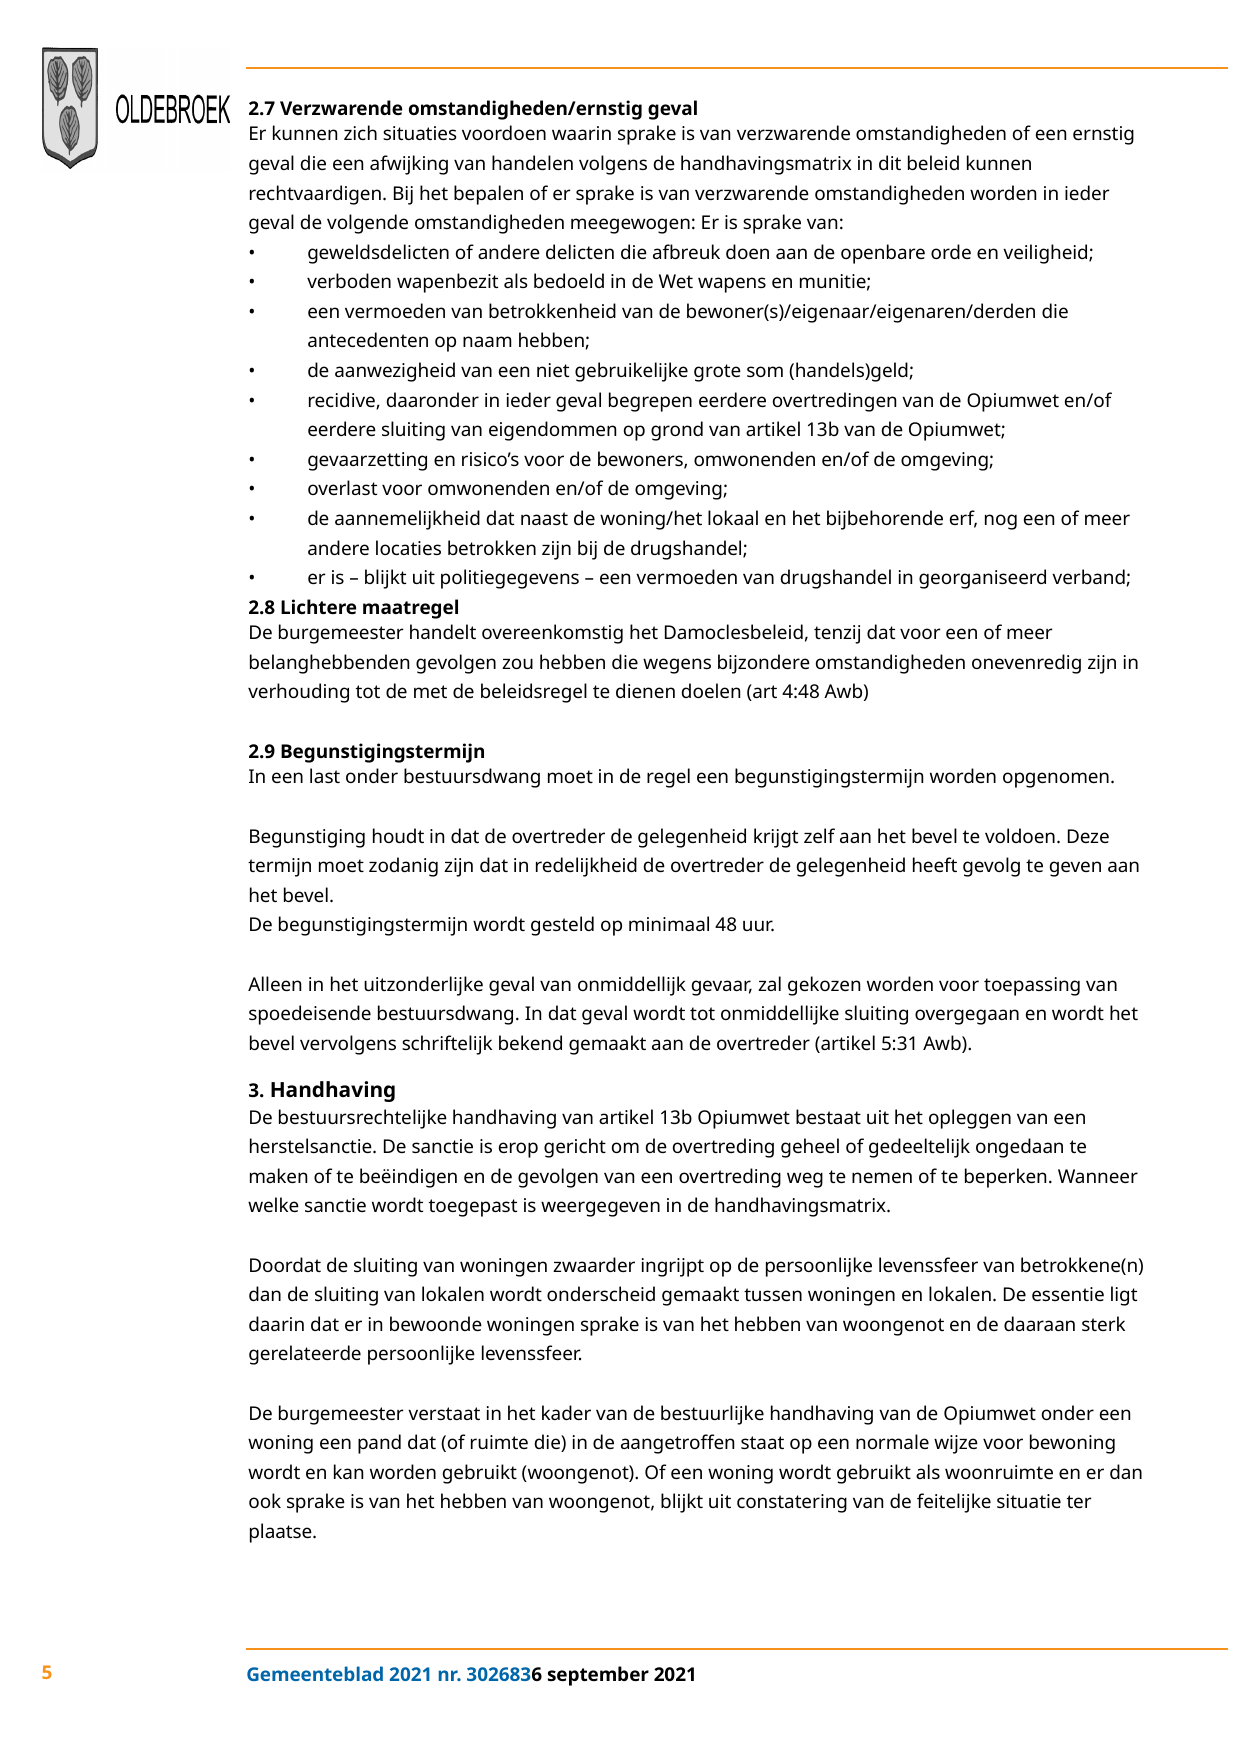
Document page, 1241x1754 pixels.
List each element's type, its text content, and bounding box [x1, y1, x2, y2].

text Begunstiging houdt in dat de overtreder de gelegenheid krijgt zelf aan het bevel te voldoen. Deze termijn moet zodanig zijn dat in redelijkheid de overtreder de gelegenheid heeft gevolg te geven aan het bevel. [248, 823, 1152, 908]
text In een last onder bestuursdwang moet in de regel een begunstigingstermijn worden opgenomen. [248, 764, 1152, 789]
text Alleen in het uitzonderlijke geval van onmiddellijk gevaar, zal gekozen worden voor toepassing van spoedeisende bestuursdwang. In dat geval wordt tot onmiddellijke sluiting overgegaan en wordt het bevel vervolgens schriftelijk bekend gemaakt aan de overtreder (artikel 5:31 Awb). [248, 971, 1152, 1056]
text 2.7 Verzwarende omstandigheden/ernstig geval [248, 95, 1152, 121]
text Doordat de sluiting van woningen zwaarder ingrijpt op de persoonlijke levenssfeer van betrokkene(n) dan de sluiting van lokalen wordt onderscheid gemaakt tussen woningen en lokalen. De essentie ligt daarin dat er in bewoonde woningen sprake is van het hebben van woongenot en de daaraan sterk gerelateerde persoonlijke levenssfeer. [248, 1252, 1152, 1366]
list verboden wapenbezit als bedoeld in de Wet wapens en munitie; [248, 268, 1152, 294]
text De bestuursrechtelijke handhaving van artikel 13b Opiumwet bestaat uit het opleggen van een herstelsanctie. De sanctie is erop gericht om de overtreding geheel of gedeeltelijk ongedaan te maken of te beëindigen en de gevolgen van een overtreding weg te nemen of te beperken. Wanneer welke sanctie wordt toegepast is weergegeven in de handhavingsmatrix. [248, 1104, 1152, 1218]
text 3. Handhaving [248, 1076, 1152, 1104]
list geweldsdelicten of andere delicten die afbreuk doen aan de openbare orde en veiligheid; [248, 239, 1152, 264]
text 2.8 Lichtere maatregel [248, 594, 1152, 619]
list de aanwezigheid van een niet gebruikelijke grote som (handels)geld; [248, 357, 1152, 383]
list overlast voor omwonenden en/of de omgeving; [248, 476, 1152, 501]
picture [41, 47, 231, 172]
text Er kunnen zich situaties voordoen waarin sprake is van verzwarende omstandigheden of een ernstig geval die een afwijking van handelen volgens de handhavingsmatrix in dit beleid kunnen rechtvaardigen. Bij het bepalen of er sprake is van verzwarende omstandigheden worden in ieder geval de volgende omstandigheden meegewogen: Er is sprake van: [248, 121, 1152, 235]
text De begunstigingstermijn wordt gesteld op minimaal 48 uur. [248, 912, 1152, 937]
text De burgemeester verstaat in het kader van de bestuurlijke handhaving van de Opiumwet onder een woning een pand dat (of ruimte die) in de aangetroffen staat op een normale wijze voor bewoning wordt en kan worden gebruikt (woongenot). Of een woning wordt gebruikt als woonruimte en er dan ook sprake is van het hebben van woongenot, blijkt uit constatering van de feitelijke situatie ter plaatse. [248, 1400, 1152, 1544]
text 2.9 Begunstigingstermijn [248, 738, 1152, 764]
list gevaarzetting en risico’s voor de bewoners, omwonenden en/of de omgeving; [248, 446, 1152, 472]
list recidive, daaronder in ieder geval begrepen eerdere overtredingen van de Opiumwet en/of eerdere sluiting van eigendommen op grond van artikel 13b van de Opiumwet; [248, 387, 1152, 442]
list er is – blijkt uit politiegegevens – een vermoeden van drugshandel in georganiseerd verband; [248, 564, 1152, 590]
list de aannemelijkheid dat naast de woning/het lokaal en het bijbehorende erf, nog een of meer andere locaties betrokken zijn bij de drugshandel; [248, 505, 1152, 560]
text De burgemeester handelt overeenkomstig het Damoclesbeleid, tenzij dat voor een of meer belanghebbenden gevolgen zou hebben die wegens bijzondere omstandigheden onevenredig zijn in verhouding tot de met de beleidsregel te dienen doelen (art 4:48 Awb) [248, 619, 1152, 704]
list een vermoeden van betrokkenheid van de bewoner(s)/eigenaar/eigenaren/derden die antecedenten op naam hebben; [248, 298, 1152, 353]
